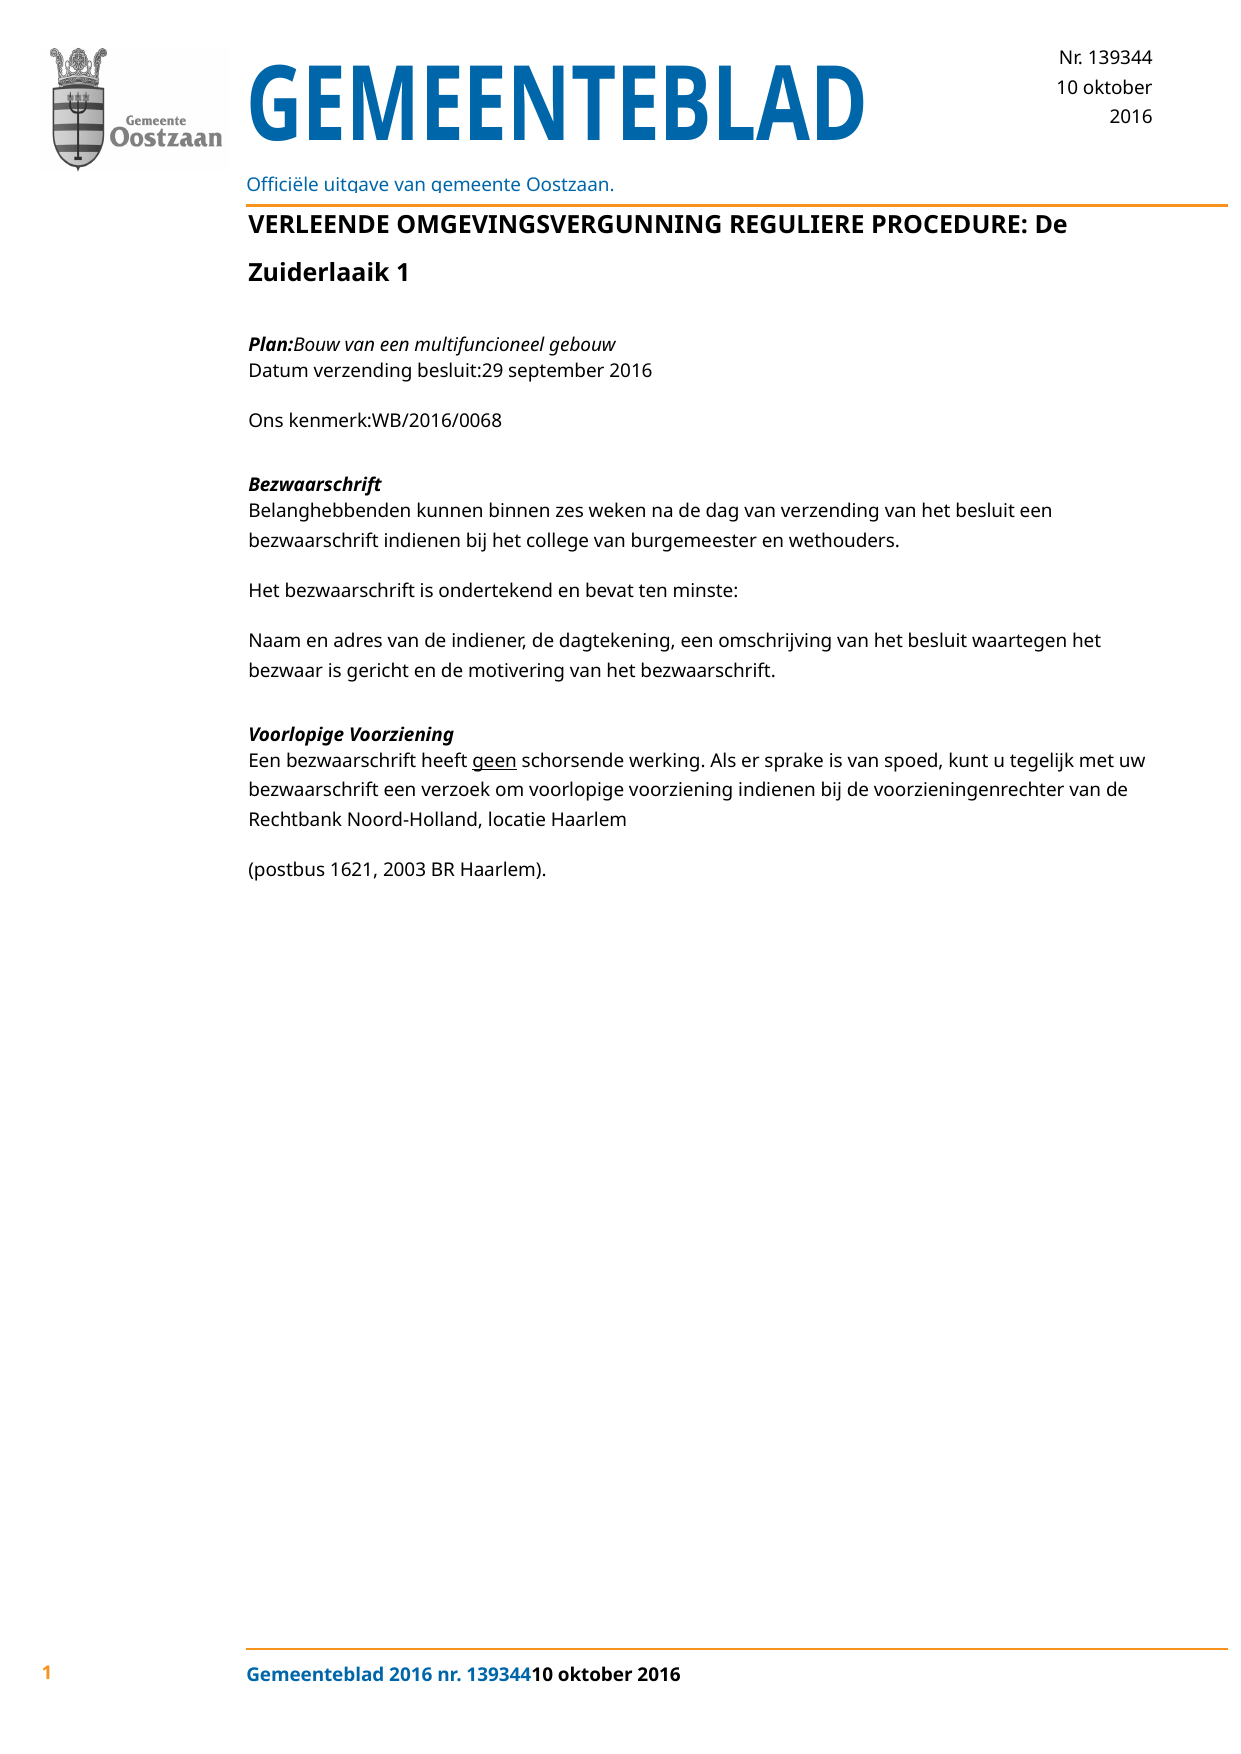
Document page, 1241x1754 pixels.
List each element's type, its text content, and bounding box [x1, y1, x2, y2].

text (postbus 1621, 2003 BR Haarlem). [248, 857, 1152, 882]
text Ons kenmerk:WB/2016/0068 [248, 408, 1152, 433]
text Het bezwaarschrift is ondertekend en bevat ten minste: [248, 577, 1152, 603]
text Voorlopige Voorziening [248, 721, 1152, 747]
text VERLEENDE OMGEVINGSVERGUNNING REGULIERE PROCEDURE: De Zuiderlaaik 1 [248, 207, 1152, 288]
text Een bezwaarschrift heeft geen schorsende werking. Als er sprake is van spoed, kunt u tegelijk met uw bezwaarschrift een verzoek om voorlopige voorziening indienen bij de voorzieningenrechter van de Rechtbank Noord-Holland, locatie Haarlem [248, 747, 1152, 832]
text Plan:Bouw van een multifuncioneel gebouw [248, 331, 1152, 357]
picture [41, 47, 231, 172]
text Naam en adres van de indiener, de dagtekening, een omschrijving van het besluit waartegen het bezwaar is gericht en de motivering van het bezwaarschrift. [248, 628, 1152, 683]
text Bezwaarschrift [248, 472, 1152, 497]
text Datum verzending besluit:29 september 2016 [248, 357, 1152, 383]
text Belanghebbenden kunnen binnen zes weken na de dag van verzending van het besluit een bezwaarschrift indienen bij het college van burgemeester en wethouders. [248, 497, 1152, 553]
